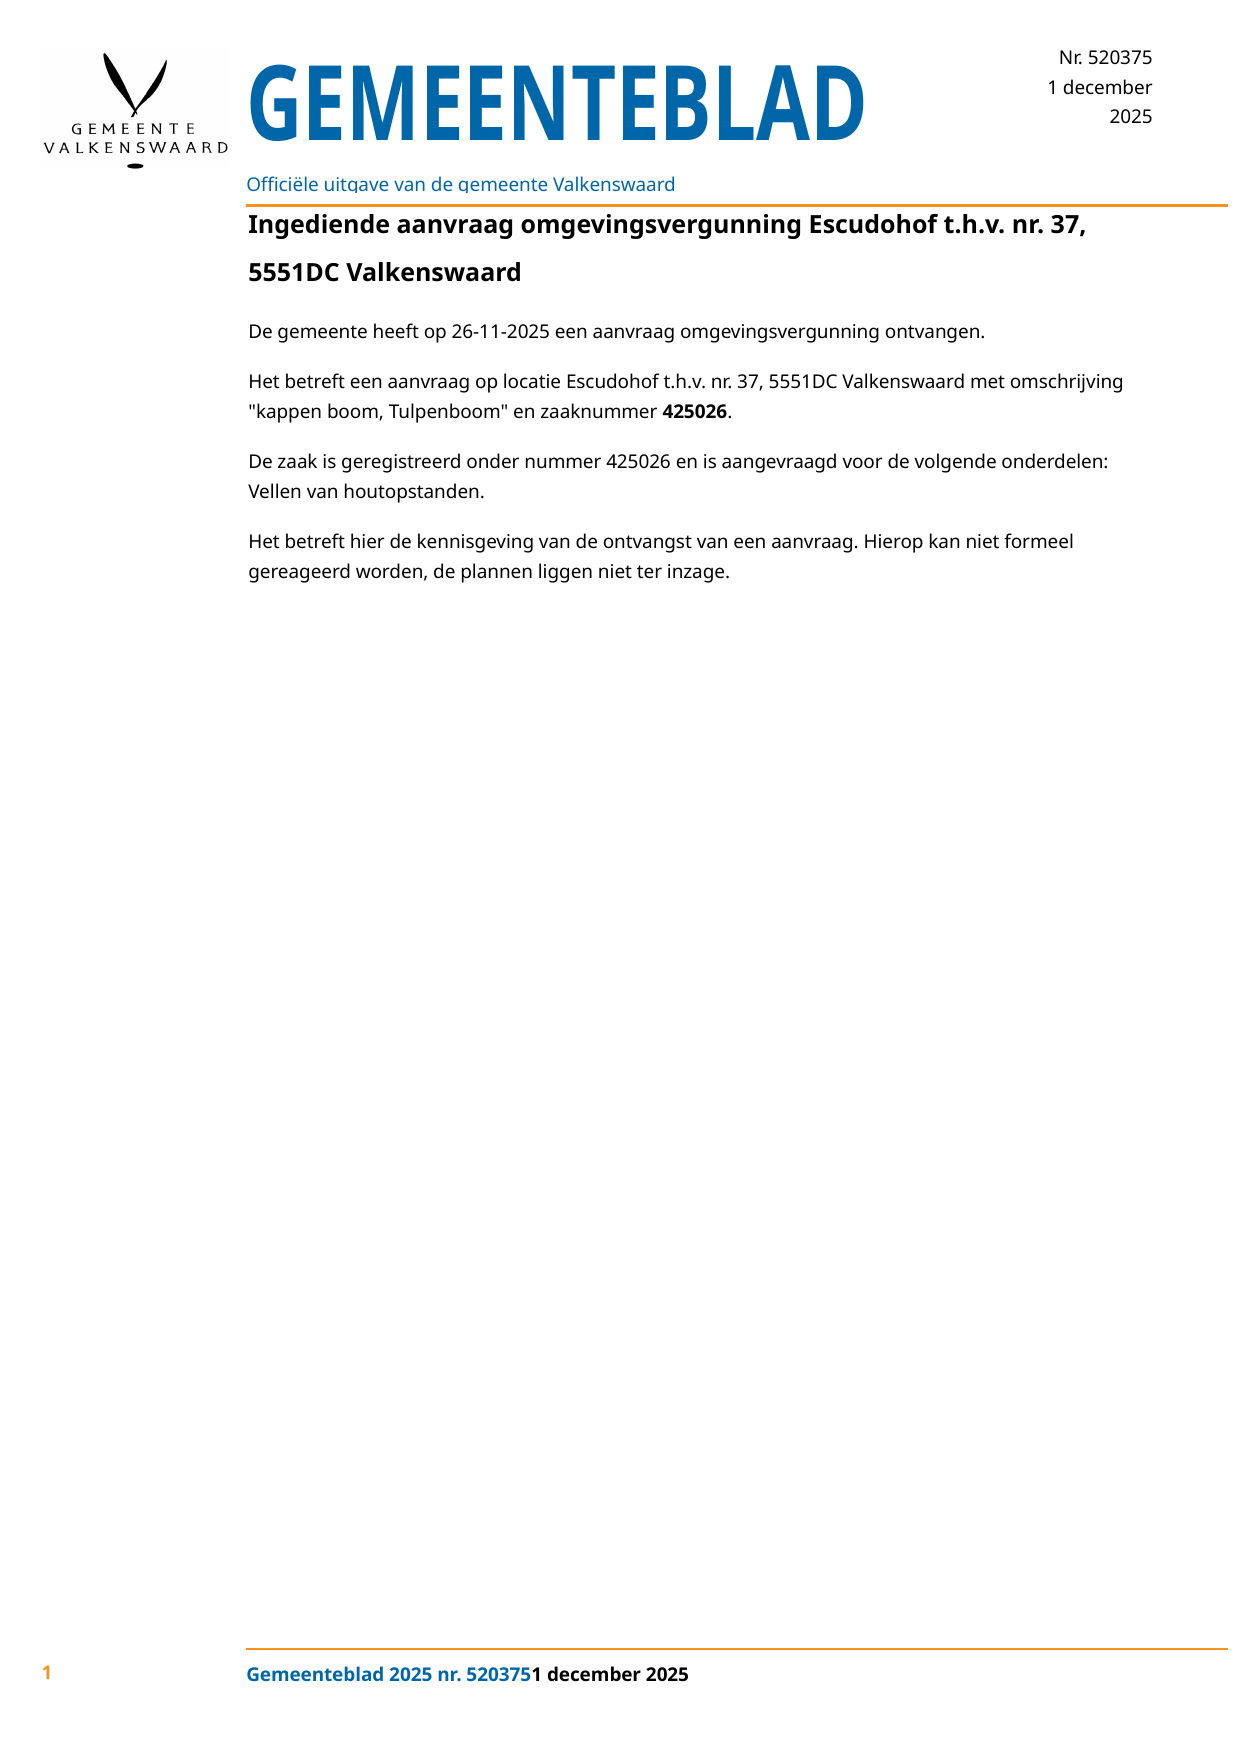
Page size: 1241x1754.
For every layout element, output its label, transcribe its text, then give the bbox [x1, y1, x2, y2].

text De zaak is geregistreerd onder nummer 425026 en is aangevraagd voor de volgende onderdelen: Vellen van houtopstanden. [248, 448, 1152, 504]
text De gemeente heeft op 26-11-2025 een aanvraag omgevingsvergunning ontvangen. [248, 318, 1152, 344]
text Het betreft een aanvraag op locatie Escudohof t.h.v. nr. 37, 5551DC Valkenswaard met omschrijving "kappen boom, Tulpenboom" en zaaknummer 425026. [248, 368, 1152, 424]
text Ingediende aanvraag omgevingsvergunning Escudohof t.h.v. nr. 37, 5551DC Valkenswaard [248, 207, 1152, 288]
text Het betreft hier de kennisgeving van de ontvangst van een aanvraag. Hierop kan niet formeel gereageerd worden, de plannen liggen niet ter inzage. [248, 528, 1152, 584]
picture [41, 47, 231, 172]
